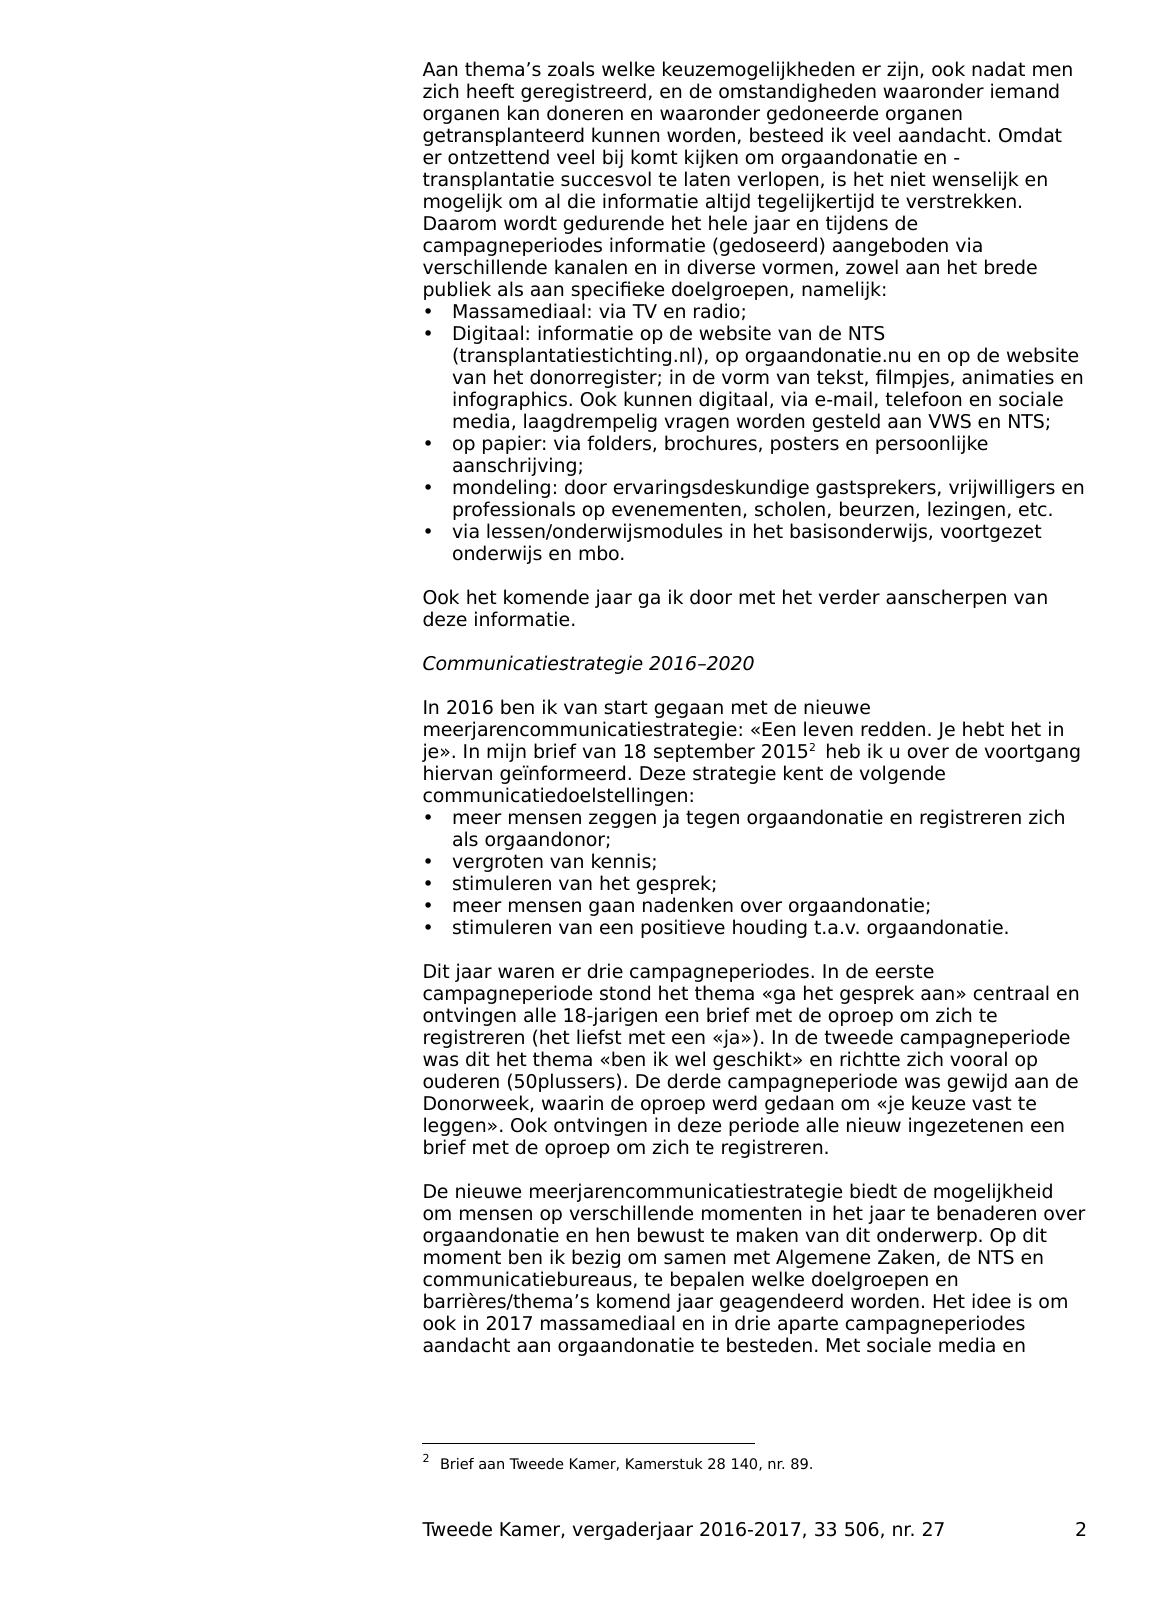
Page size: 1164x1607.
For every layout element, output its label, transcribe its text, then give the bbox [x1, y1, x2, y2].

text • stimuleren van het gesprek; [422, 873, 1087, 895]
text • via lessen/onderwijsmodules in het basisonderwijs, voortgezet onderwijs en mbo. [422, 521, 1087, 564]
text Ook het komende jaar ga ik door met het verder aanscherpen van deze informatie. [422, 587, 1087, 631]
text De nieuwe meerjarencommunicatiestrategie biedt de mogelijkheid om mensen op verschillende momenten in het jaar te benaderen over orgaandonatie en hen bewust te maken van dit onderwerp. Op dit moment ben ik bezig om samen met Algemene Zaken, de NTS en communicatiebureaus, te bepalen welke doelgroepen en barrières/thema’s komend jaar geagendeerd worden. Het idee is om ook in 2017 massamediaal en in drie aparte campagneperiodes aandacht aan orgaandonatie te besteden. Met sociale media en [422, 1181, 1087, 1357]
text • stimuleren van een positieve houding t.a.v. orgaandonatie. [422, 917, 1087, 939]
text Dit jaar waren er drie campagneperiodes. In de eerste campagneperiode stond het thema «ga het gesprek aan» centraal en ontvingen alle 18-jarigen een brief met de oproep om zich te registreren (het liefst met een «ja»). In de tweede campagneperiode was dit het thema «ben ik wel geschikt» en richtte zich vooral op ouderen (50plussers). De derde campagneperiode was gewijd aan de Donorweek, waarin de oproep werd gedaan om «je keuze vast te leggen». Ook ontvingen in deze periode alle nieuw ingezetenen een brief met de oproep om zich te registreren. [422, 961, 1087, 1159]
text • meer mensen zeggen ja tegen orgaandonatie en registreren zich als orgaandonor; [422, 807, 1087, 851]
text • meer mensen gaan nadenken over orgaandonatie; [422, 895, 1087, 917]
text Aan thema’s zoals welke keuzemogelijkheden er zijn, ook nadat men zich heeft geregistreerd, en de omstandigheden waaronder iemand organen kan doneren en waaronder gedoneerde organen getransplanteerd kunnen worden, besteed ik veel aandacht. Omdat er ontzettend veel bij komt kijken om orgaandonatie en -transplantatie succesvol te laten verlopen, is het niet wenselijk en mogelijk om al die informatie altijd tegelijkertijd te verstrekken. Daarom wordt gedurende het hele jaar en tijdens de campagneperiodes informatie (gedoseerd) aangeboden via verschillende kanalen en in diverse vormen, zowel aan het brede publiek als aan specifieke doelgroepen, namelijk: [422, 59, 1087, 301]
text • Digitaal: informatie op de website van de NTS (transplantatiestichting.nl), op orgaandonatie.nu en op de website van het donorregister; in de vorm van tekst, filmpjes, animaties en infographics. Ook kunnen digitaal, via e-mail, telefoon en sociale media, laagdrempelig vragen worden gesteld aan VWS en NTS; [422, 323, 1087, 433]
subtitle Communicatiestrategie 2016–2020 [422, 653, 1087, 675]
text Brief aan Tweede Kamer, Kamerstuk 28 140, nr. 89. [422, 1452, 1087, 1474]
text • mondeling: door ervaringsdeskundige gastsprekers, vrijwilligers en professionals op evenementen, scholen, beurzen, lezingen, etc. [422, 477, 1087, 521]
text • vergroten van kennis; [422, 851, 1087, 873]
text • op papier: via folders, brochures, posters en persoonlijke aanschrijving; [422, 433, 1087, 477]
text In 2016 ben ik van start gegaan met de nieuwe meerjarencommunicatiestrategie: «Een leven redden. Je hebt het in je». In mijn brief van 18 september 2015 heb ik u over de voortgang hiervan geïnformeerd. Deze strategie kent de volgende communicatiedoelstellingen: [422, 697, 1087, 807]
text • Massamediaal: via TV en radio; [422, 301, 1087, 323]
